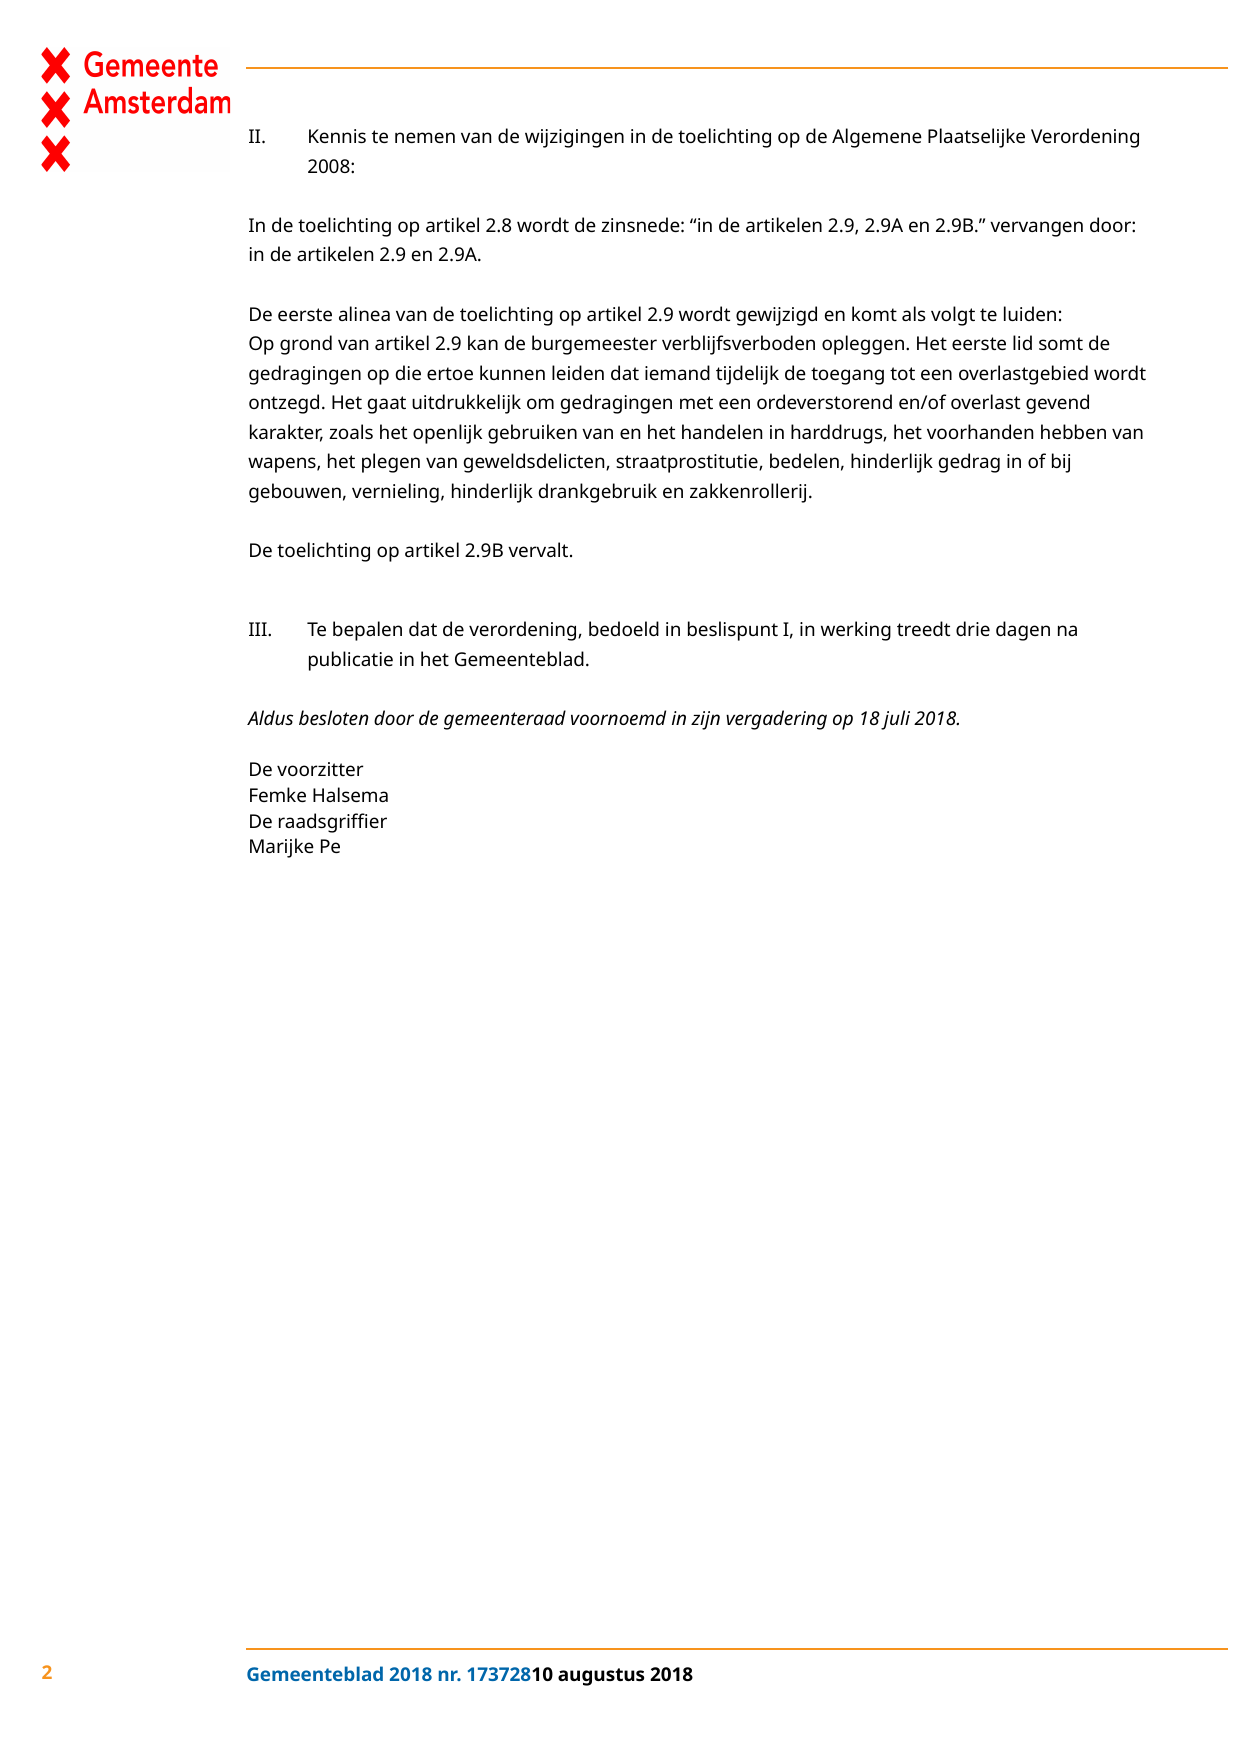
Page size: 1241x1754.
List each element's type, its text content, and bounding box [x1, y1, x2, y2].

text Op grond van artikel 2.9 kan de burgemeester verblijfsverboden opleggen. Het eerste lid somt de gedragingen op die ertoe kunnen leiden dat iemand tijdelijk de toegang tot een overlastgebied wordt ontzegd. Het gaat uitdrukkelijk om gedragingen met een ordeverstorend en/of overlast gevend karakter, zoals het openlijk gebruiken van en het handelen in harddrugs, het voorhanden hebben van wapens, het plegen van geweldsdelicten, straatprostitutie, bedelen, hinderlijk gedrag in of bij gebouwen, vernieling, hinderlijk drankgebruik en zakkenrollerij. [248, 330, 1152, 504]
text De eerste alinea van de toelichting op artikel 2.9 wordt gewijzigd en komt als volgt te luiden: [248, 301, 1152, 326]
text De raadsgriffier [248, 808, 1152, 834]
text Femke Halsema [248, 782, 1152, 808]
list Te bepalen dat de verordening, bedoeld in beslispunt I, in werking treedt drie dagen na publicatie in het Gemeenteblad. [248, 616, 1152, 672]
list Kennis te nemen van de wijzigingen in de toelichting op de Algemene Plaatselijke Verordening 2008: [248, 123, 1152, 178]
text Marijke Pe [248, 834, 1152, 859]
text De voorzitter [248, 756, 1152, 782]
text In de toelichting op artikel 2.8 wordt de zinsnede: “in de artikelen 2.9, 2.9A en 2.9B.” vervangen door: in de artikelen 2.9 en 2.9A. [248, 212, 1152, 267]
text De toelichting op artikel 2.9B vervalt. [248, 537, 1152, 563]
text Aldus besloten door de gemeenteraad voornoemd in zijn vergadering op 18 juli 2018. [248, 705, 1152, 731]
picture [41, 47, 231, 172]
